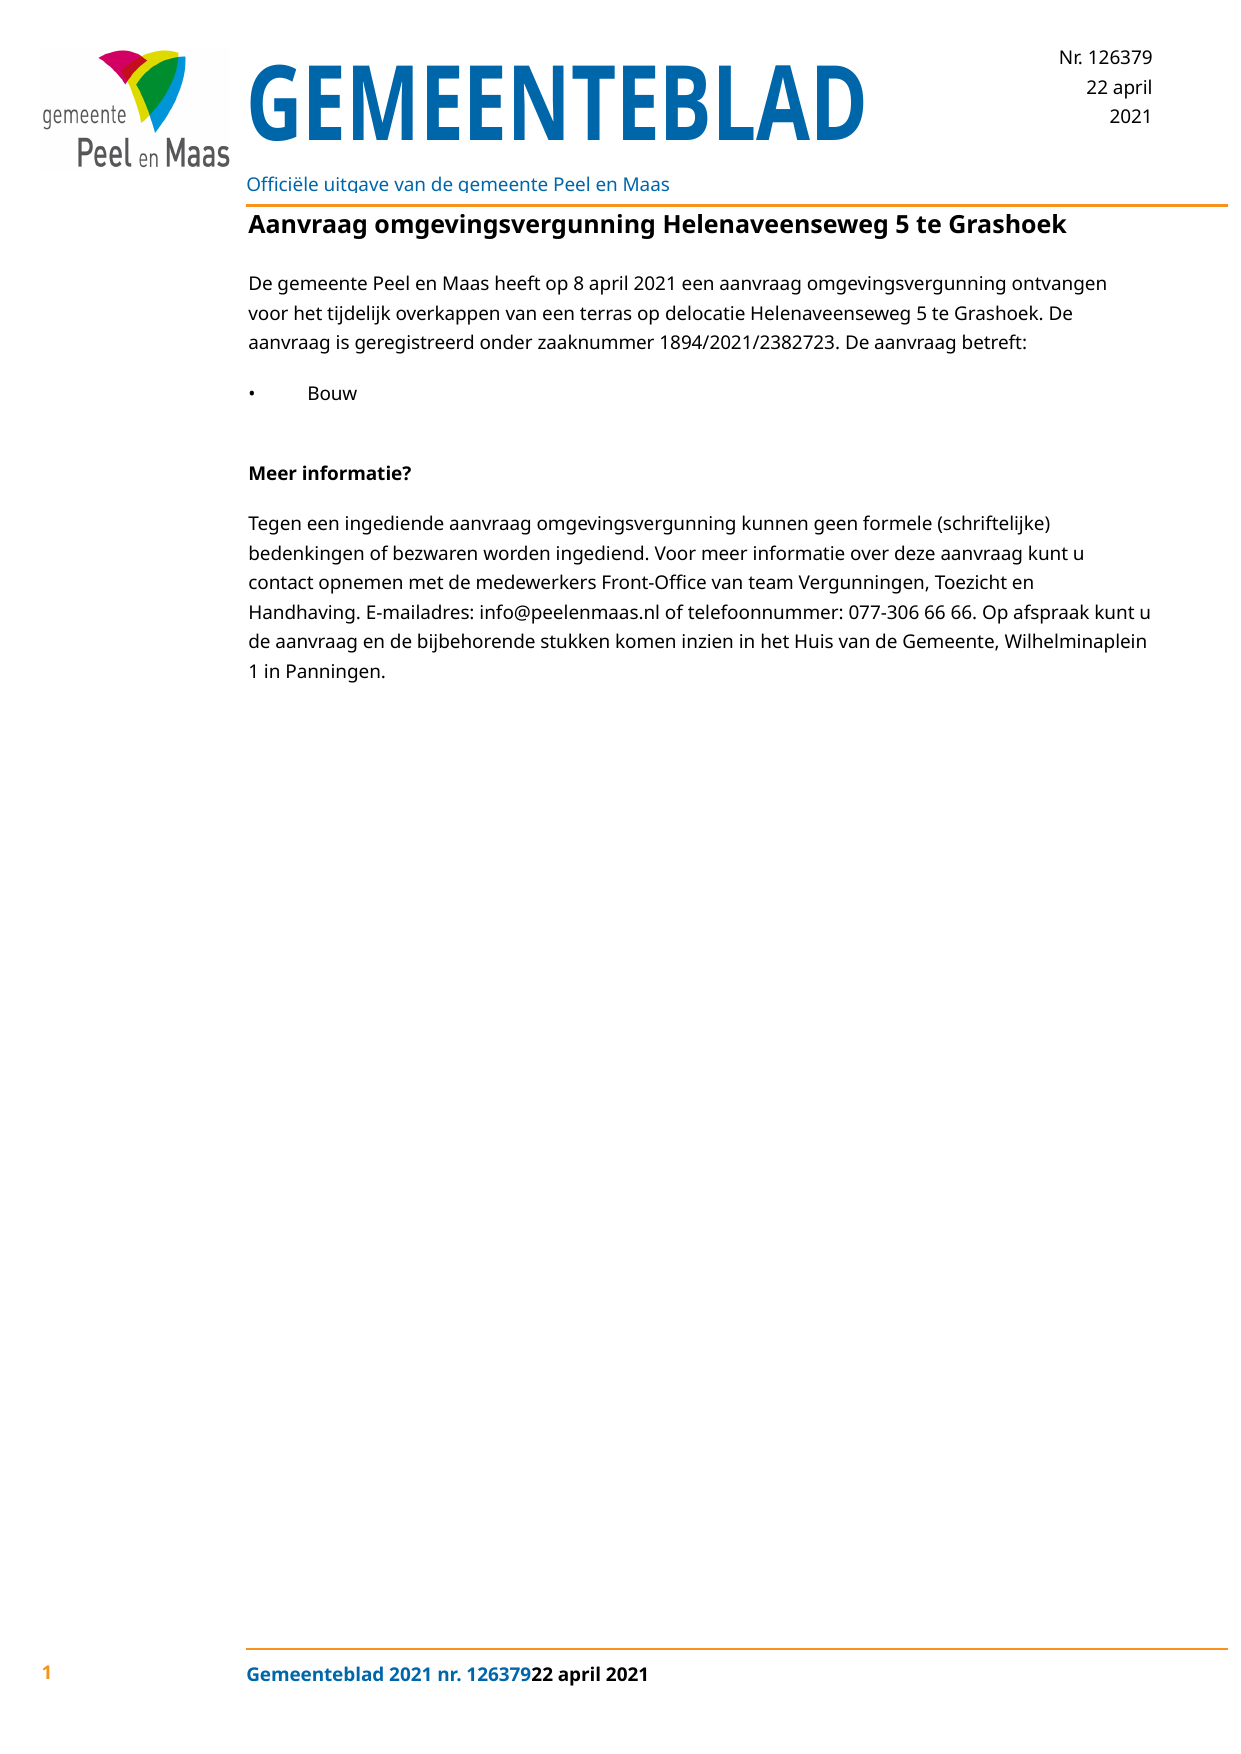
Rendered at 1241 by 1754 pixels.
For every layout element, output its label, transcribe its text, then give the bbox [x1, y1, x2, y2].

text De gemeente Peel en Maas heeft op 8 april 2021 een aanvraag omgevingsvergunning ontvangen voor het tijdelijk overkappen van een terras op delocatie Helenaveenseweg 5 te Grashoek. De aanvraag is geregistreerd onder zaaknummer 1894/2021/2382723. De aanvraag betreft: [248, 270, 1152, 355]
text Meer informatie? [248, 460, 1152, 486]
picture [41, 47, 231, 172]
text Aanvraag omgevingsvergunning Helenaveenseweg 5 te Grashoek [248, 207, 1152, 241]
list Bouw [248, 380, 1152, 406]
text Tegen een ingediende aanvraag omgevingsvergunning kunnen geen formele (schriftelijke) bedenkingen of bezwaren worden ingediend. Voor meer informatie over deze aanvraag kunt u contact opnemen met de medewerkers Front-Office van team Vergunningen, Toezicht en Handhaving. E-mailadres: info@peelenmaas.nl of telefoonnummer: 077-306 66 66. Op afspraak kunt u de aanvraag en de bijbehorende stukken komen inzien in het Huis van de Gemeente, Wilhelminaplein 1 in Panningen. [248, 510, 1152, 684]
